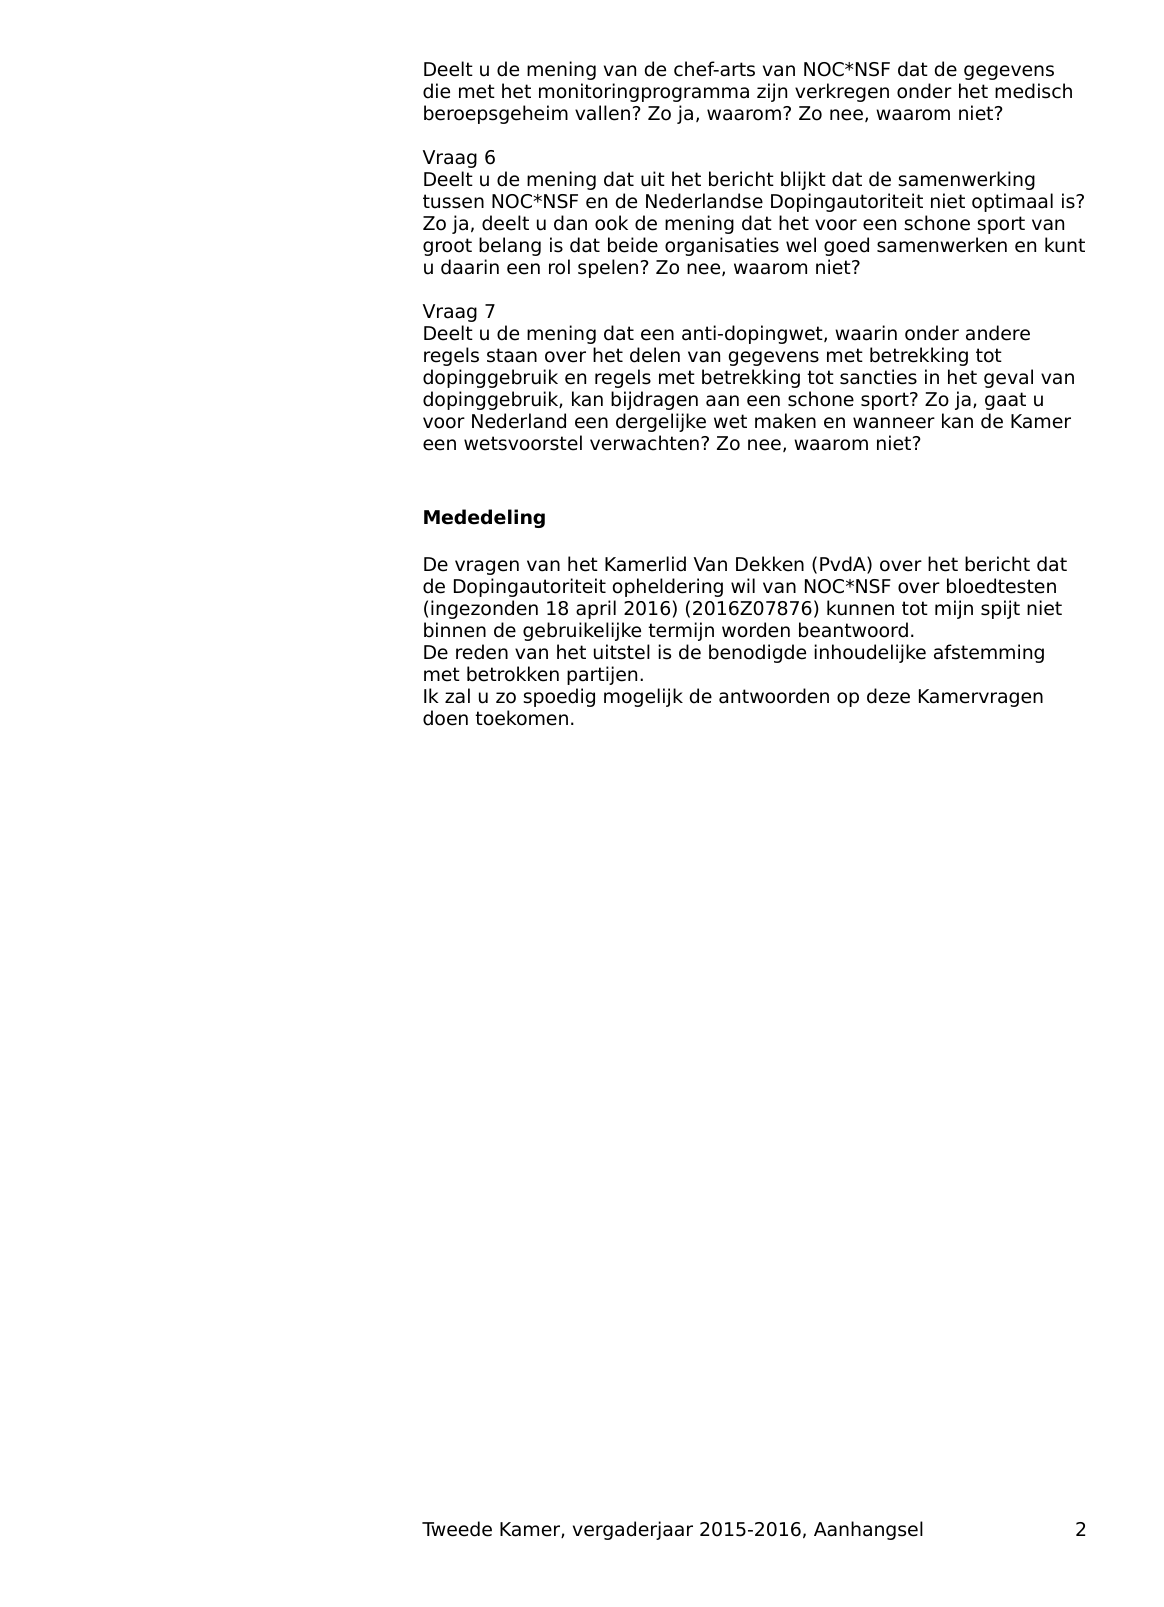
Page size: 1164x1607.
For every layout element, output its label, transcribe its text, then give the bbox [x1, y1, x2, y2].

text De reden van het uitstel is de benodigde inhoudelijke afstemming met betrokken partijen. [422, 642, 1087, 686]
text Ik zal u zo spoedig mogelijk de antwoorden op deze Kamervragen doen toekomen. [422, 686, 1087, 730]
text Deelt u de mening dat een anti-dopingwet, waarin onder andere regels staan over het delen van gegevens met betrekking tot dopinggebruik en regels met betrekking tot sancties in het geval van dopinggebruik, kan bijdragen aan een schone sport? Zo ja, gaat u voor Nederland een dergelijke wet maken en wanneer kan de Kamer een wetsvoorstel verwachten? Zo nee, waarom niet? [422, 323, 1087, 455]
text De vragen van het Kamerlid Van Dekken (PvdA) over het bericht dat de Dopingautoriteit opheldering wil van NOC*NSF over bloedtesten (ingezonden 18 april 2016) (2016Z07876) kunnen tot mijn spijt niet binnen de gebruikelijke termijn worden beantwoord. [422, 554, 1087, 642]
text Vraag 6 [422, 147, 1087, 169]
subtitle Mededeling [422, 507, 1087, 529]
text Deelt u de mening dat uit het bericht blijkt dat de samenwerking tussen NOC*NSF en de Nederlandse Dopingautoriteit niet optimaal is? Zo ja, deelt u dan ook de mening dat het voor een schone sport van groot belang is dat beide organisaties wel goed samenwerken en kunt u daarin een rol spelen? Zo nee, waarom niet? [422, 169, 1087, 279]
text Vraag 7 [422, 301, 1087, 323]
text Deelt u de mening van de chef-arts van NOC*NSF dat de gegevens die met het monitoringprogramma zijn verkregen onder het medisch beroepsgeheim vallen? Zo ja, waarom? Zo nee, waarom niet? [422, 59, 1087, 125]
